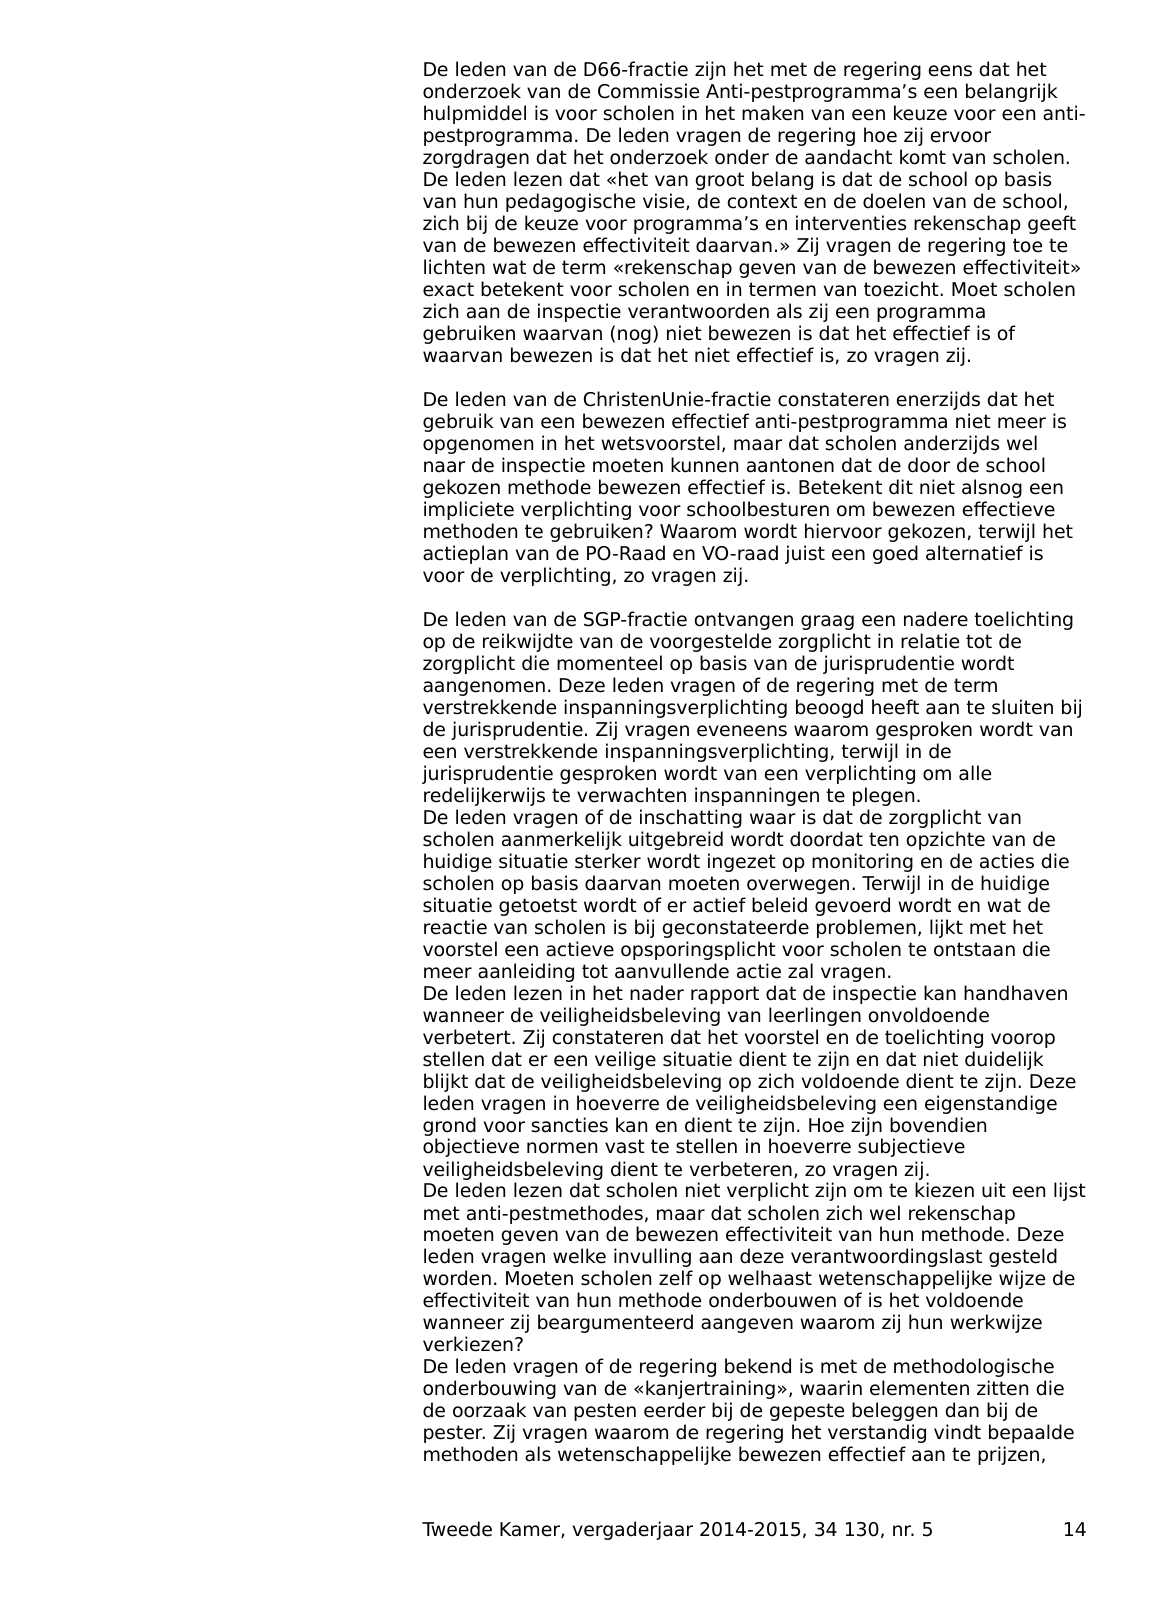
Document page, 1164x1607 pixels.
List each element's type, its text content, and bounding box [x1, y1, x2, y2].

text De leden vragen of de regering bekend is met de methodologische onderbouwing van de «kanjertraining», waarin elementen zitten die de oorzaak van pesten eerder bij de gepeste beleggen dan bij de pester. Zij vragen waarom de regering het verstandig vindt bepaalde methoden als wetenschappelijke bewezen effectief aan te prijzen, [422, 1356, 1087, 1466]
text De leden vragen of de inschatting waar is dat de zorgplicht van scholen aanmerkelijk uitgebreid wordt doordat ten opzichte van de huidige situatie sterker wordt ingezet op monitoring en de acties die scholen op basis daarvan moeten overwegen. Terwijl in de huidige situatie getoetst wordt of er actief beleid gevoerd wordt en wat de reactie van scholen is bij geconstateerde problemen, lijkt met het voorstel een actieve opsporingsplicht voor scholen te ontstaan die meer aanleiding tot aanvullende actie zal vragen. [422, 807, 1087, 983]
text De leden van de SGP-fractie ontvangen graag een nadere toelichting op de reikwijdte van de voorgestelde zorgplicht in relatie tot de zorgplicht die momenteel op basis van de jurisprudentie wordt aangenomen. Deze leden vragen of de regering met de term verstrekkende inspanningsverplichting beoogd heeft aan te sluiten bij de jurisprudentie. Zij vragen eveneens waarom gesproken wordt van een verstrekkende inspanningsverplichting, terwijl in de jurisprudentie gesproken wordt van een verplichting om alle redelijkerwijs te verwachten inspanningen te plegen. [422, 609, 1087, 807]
text De leden van de ChristenUnie-fractie constateren enerzijds dat het gebruik van een bewezen effectief anti-pestprogramma niet meer is opgenomen in het wetsvoorstel, maar dat scholen anderzijds wel naar de inspectie moeten kunnen aantonen dat de door de school gekozen methode bewezen effectief is. Betekent dit niet alsnog een impliciete verplichting voor schoolbesturen om bewezen effectieve methoden te gebruiken? Waarom wordt hiervoor gekozen, terwijl het actieplan van de PO-Raad en VO-raad juist een goed alternatief is voor de verplichting, zo vragen zij. [422, 389, 1087, 587]
text De leden van de D66-fractie zijn het met de regering eens dat het onderzoek van de Commissie Anti-pestprogramma’s een belangrijk hulpmiddel is voor scholen in het maken van een keuze voor een anti-pestprogramma. De leden vragen de regering hoe zij ervoor zorgdragen dat het onderzoek onder de aandacht komt van scholen. [422, 59, 1087, 169]
text De leden lezen dat «het van groot belang is dat de school op basis van hun pedagogische visie, de context en de doelen van de school, zich bij de keuze voor programma’s en interventies rekenschap geeft van de bewezen effectiviteit daarvan.» Zij vragen de regering toe te lichten wat de term «rekenschap geven van de bewezen effectiviteit» exact betekent voor scholen en in termen van toezicht. Moet scholen zich aan de inspectie verantwoorden als zij een programma gebruiken waarvan (nog) niet bewezen is dat het effectief is of waarvan bewezen is dat het niet effectief is, zo vragen zij. [422, 169, 1087, 367]
text De leden lezen in het nader rapport dat de inspectie kan handhaven wanneer de veiligheidsbeleving van leerlingen onvoldoende verbetert. Zij constateren dat het voorstel en de toelichting voorop stellen dat er een veilige situatie dient te zijn en dat niet duidelijk blijkt dat de veiligheidsbeleving op zich voldoende dient te zijn. Deze leden vragen in hoeverre de veiligheidsbeleving een eigenstandige grond voor sancties kan en dient te zijn. Hoe zijn bovendien objectieve normen vast te stellen in hoeverre subjectieve veiligheidsbeleving dient te verbeteren, zo vragen zij. [422, 983, 1087, 1180]
text De leden lezen dat scholen niet verplicht zijn om te kiezen uit een lijst met anti-pestmethodes, maar dat scholen zich wel rekenschap moeten geven van de bewezen effectiviteit van hun methode. Deze leden vragen welke invulling aan deze verantwoordingslast gesteld worden. Moeten scholen zelf op welhaast wetenschappelijke wijze de effectiviteit van hun methode onderbouwen of is het voldoende wanneer zij beargumenteerd aangeven waarom zij hun werkwijze verkiezen? [422, 1180, 1087, 1356]
